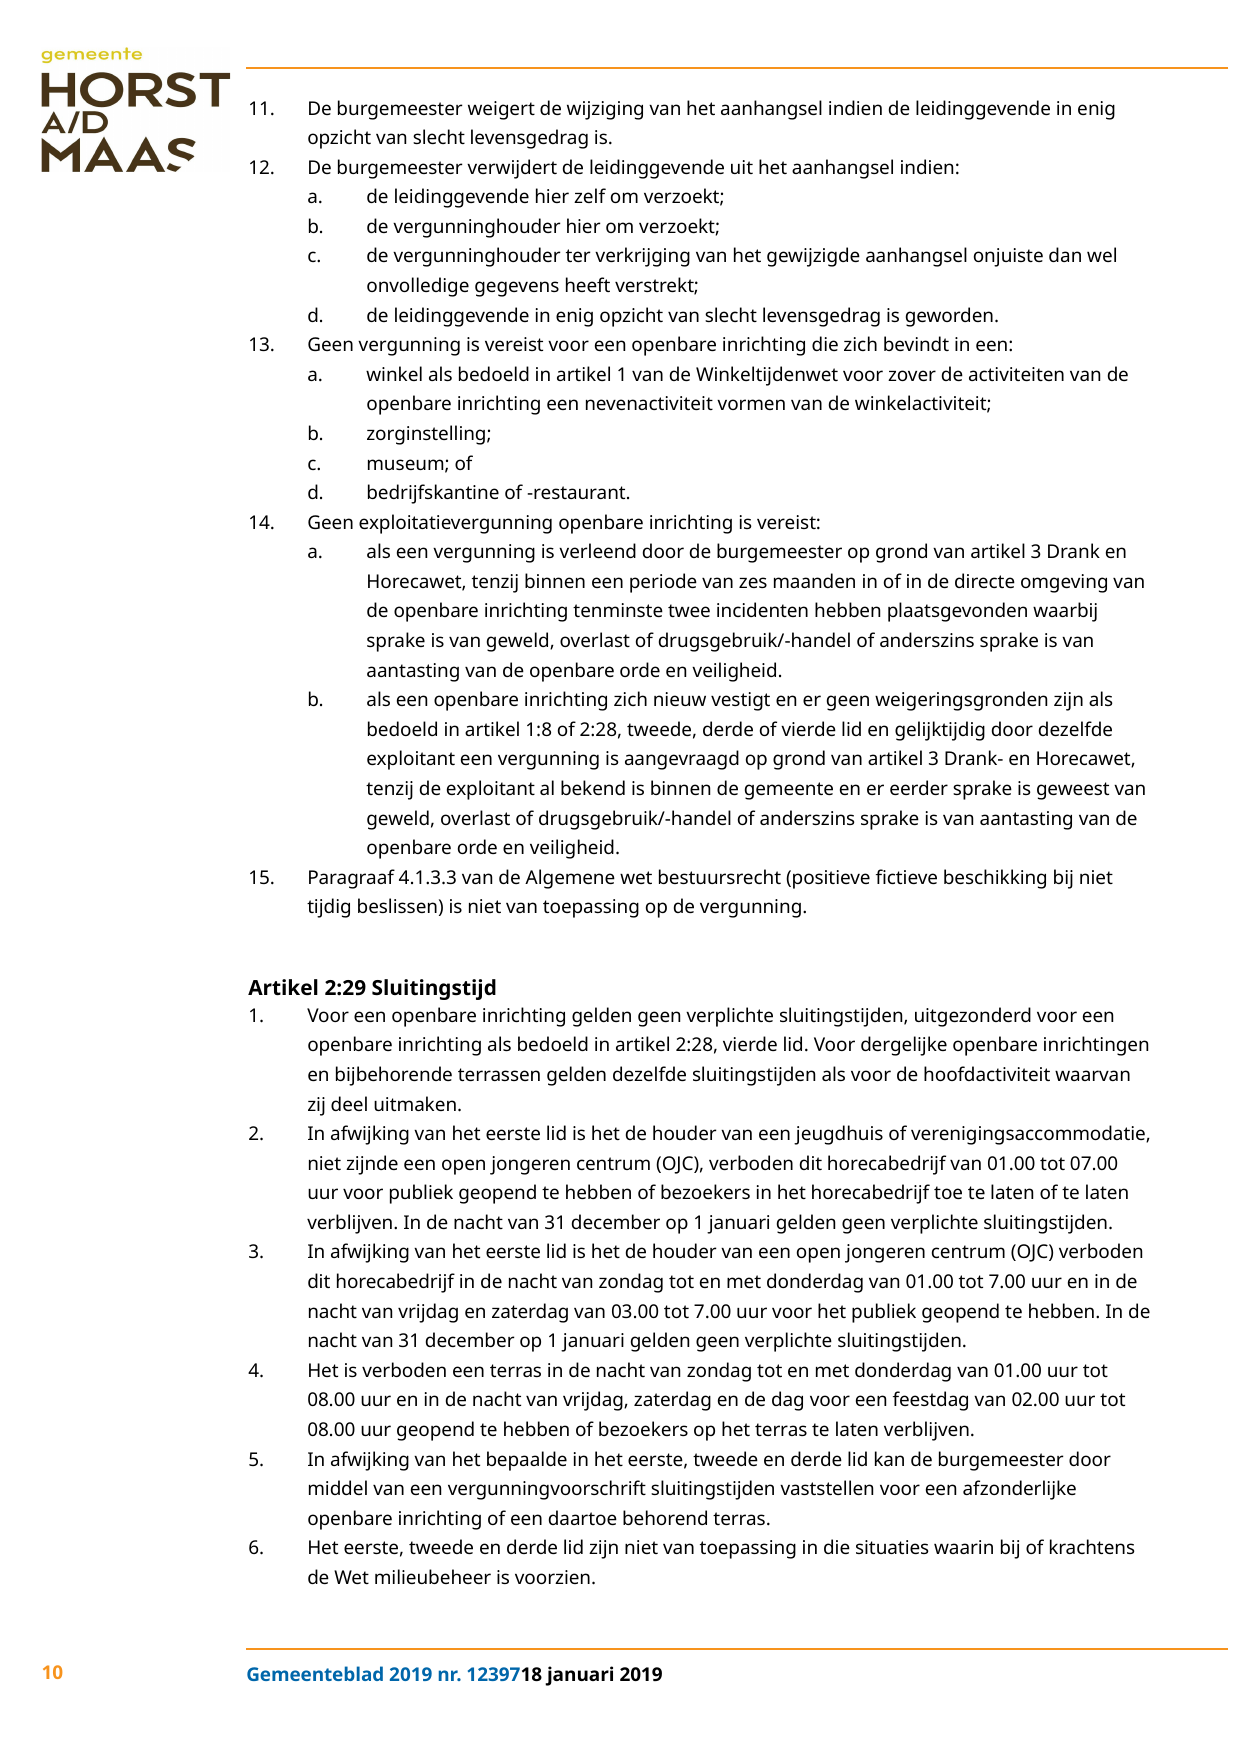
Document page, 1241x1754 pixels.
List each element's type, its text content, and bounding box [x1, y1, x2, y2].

list Het is verboden een terras in de nacht van zondag tot en met donderdag van 01.00 uur tot 08.00 uur en in de nacht van vrijdag, zaterdag en de dag voor een feestdag van 02.00 uur tot 08.00 uur geopend te hebben of bezoekers op het terras te laten verblijven. [248, 1357, 1152, 1442]
list de vergunninghouder ter verkrijging van het gewijzigde aanhangsel onjuiste dan wel onvolledige gegevens heeft verstrekt; [307, 243, 1152, 298]
list Het eerste, tweede en derde lid zijn niet van toepassing in die situaties waarin bij of krachtens de Wet milieubeheer is voorzien. [248, 1534, 1152, 1590]
list De burgemeester weigert de wijziging van het aanhangsel indien de leidinggevende in enig opzicht van slecht levensgedrag is. [248, 95, 1152, 150]
list In afwijking van het bepaalde in het eerste, tweede en derde lid kan de burgemeester door middel van een vergunningvoorschrift sluitingstijden vaststellen voor een afzonderlijke openbare inrichting of een daartoe behorend terras. [248, 1446, 1152, 1531]
list museum; of [307, 450, 1152, 476]
list bedrijfskantine of -restaurant. [307, 479, 1152, 505]
list De burgemeester verwijdert de leidinggevende uit het aanhangsel indien: [248, 154, 1152, 180]
text Artikel 2:29 Sluitingstijd [248, 973, 1152, 1002]
list Voor een openbare inrichting gelden geen verplichte sluitingstijden, uitgezonderd voor een openbare inrichting als bedoeld in artikel 2:28, vierde lid. Voor dergelijke openbare inrichtingen en bijbehorende terrassen gelden dezelfde sluitingstijden als voor de hoofdactiviteit waarvan zij deel uitmaken. [248, 1002, 1152, 1116]
list de leidinggevende hier zelf om verzoekt; [307, 183, 1152, 209]
list als een vergunning is verleend door de burgemeester op grond van artikel 3 Drank en Horecawet, tenzij binnen een periode van zes maanden in of in de directe omgeving van de openbare inrichting tenminste twee incidenten hebben plaatsgevonden waarbij sprake is van geweld, overlast of drugsgebruik/-handel of anderszins sprake is van aantasting van de openbare orde en veiligheid. [307, 538, 1152, 683]
list Geen exploitatievergunning openbare inrichting is vereist: [248, 509, 1152, 535]
list de leidinggevende in enig opzicht van slecht levensgedrag is geworden. [307, 302, 1152, 328]
list Paragraaf 4.1.3.3 van de Algemene wet bestuursrecht (positieve fictieve beschikking bij niet tijdig beslissen) is niet van toepassing op de vergunning. [248, 864, 1152, 919]
list Geen vergunning is vereist voor een openbare inrichting die zich bevindt in een: [248, 331, 1152, 357]
list In afwijking van het eerste lid is het de houder van een jeugdhuis of verenigingsaccommodatie, niet zijnde een open jongeren centrum (OJC), verboden dit horecabedrijf van 01.00 tot 07.00 uur voor publiek geopend te hebben of bezoekers in het horecabedrijf toe te laten of te laten verblijven. In de nacht van 31 december op 1 januari gelden geen verplichte sluitingstijden. [248, 1120, 1152, 1235]
picture [41, 47, 231, 172]
list In afwijking van het eerste lid is het de houder van een open jongeren centrum (OJC) verboden dit horecabedrijf in de nacht van zondag tot en met donderdag van 01.00 tot 7.00 uur en in de nacht van vrijdag en zaterdag van 03.00 tot 7.00 uur voor het publiek geopend te hebben. In de nacht van 31 december op 1 januari gelden geen verplichte sluitingstijden. [248, 1239, 1152, 1353]
list als een openbare inrichting zich nieuw vestigt en er geen weigeringsgronden zijn als bedoeld in artikel 1:8 of 2:28, tweede, derde of vierde lid en gelijktijdig door dezelfde exploitant een vergunning is aangevraagd op grond van artikel 3 Drank- en Horecawet, tenzij de exploitant al bekend is binnen de gemeente en er eerder sprake is geweest van geweld, overlast of drugsgebruik/-handel of anderszins sprake is van aantasting van de openbare orde en veiligheid. [307, 686, 1152, 860]
list de vergunninghouder hier om verzoekt; [307, 213, 1152, 239]
list zorginstelling; [307, 420, 1152, 446]
list winkel als bedoeld in artikel 1 van de Winkeltijdenwet voor zover de activiteiten van de openbare inrichting een nevenactiviteit vormen van de winkelactiviteit; [307, 361, 1152, 416]
